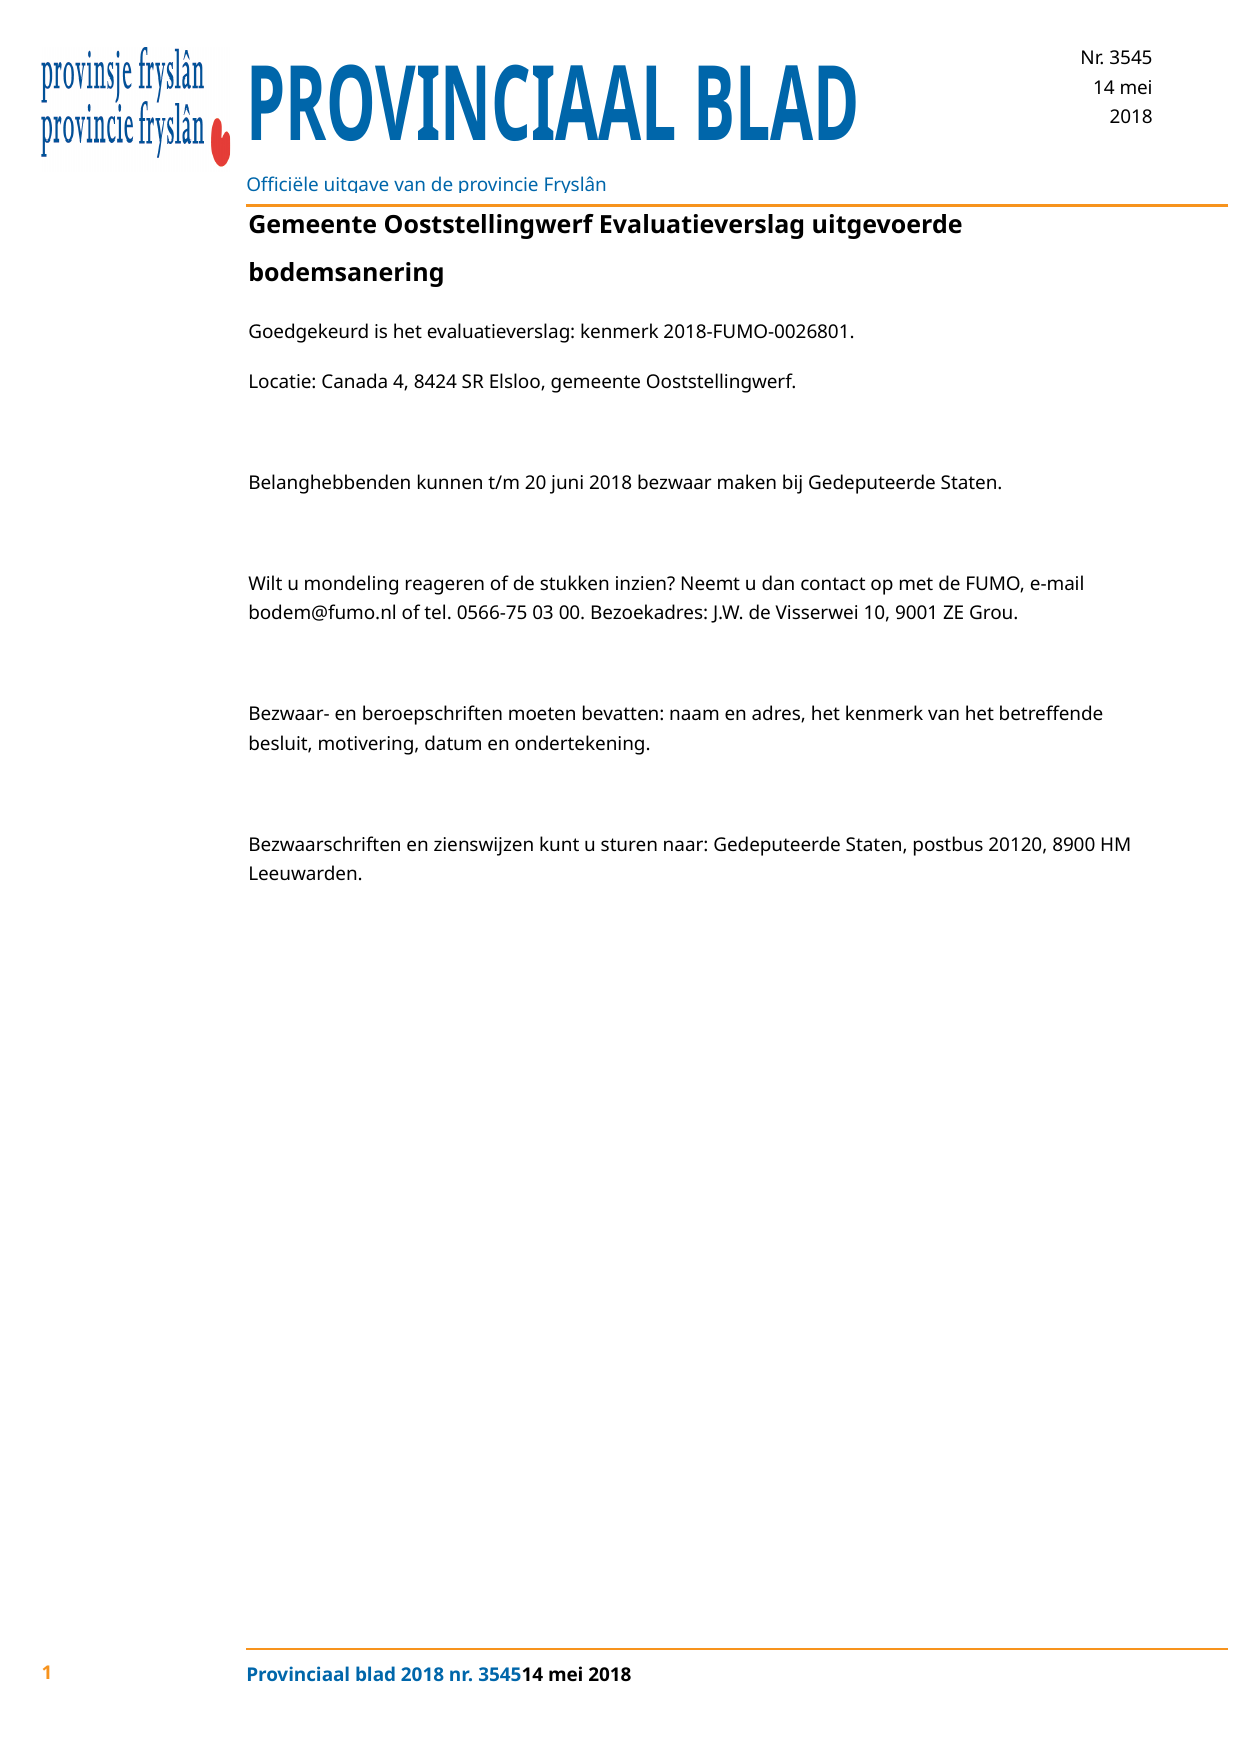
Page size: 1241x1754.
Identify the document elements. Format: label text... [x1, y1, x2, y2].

text Bezwaarschriften en zienswijzen kunt u sturen naar: Gedeputeerde Staten, postbus 20120, 8900 HM Leeuwarden. [248, 831, 1152, 886]
text Goedgekeurd is het evaluatieverslag: kenmerk 2018-FUMO-0026801. [248, 318, 1152, 344]
picture [41, 47, 231, 172]
text Bezwaar- en beroepschriften moeten bevatten: naam en adres, het kenmerk van het betreffende besluit, motivering, datum en ondertekening. [248, 700, 1152, 756]
text Gemeente Ooststellingwerf Evaluatieverslag uitgevoerde bodemsanering [248, 207, 1152, 288]
text Locatie: Canada 4, 8424 SR Elsloo, gemeente Ooststellingwerf. [248, 368, 1152, 394]
text Belanghebbenden kunnen t/m 20 juni 2018 bezwaar maken bij Gedeputeerde Staten. [248, 469, 1152, 495]
text Wilt u mondeling reageren of de stukken inzien? Neemt u dan contact op met de FUMO, e-mail bodem@fumo.nl of tel. 0566-75 03 00. Bezoekadres: J.W. de Visserwei 10, 9001 ZE Grou. [248, 570, 1152, 625]
